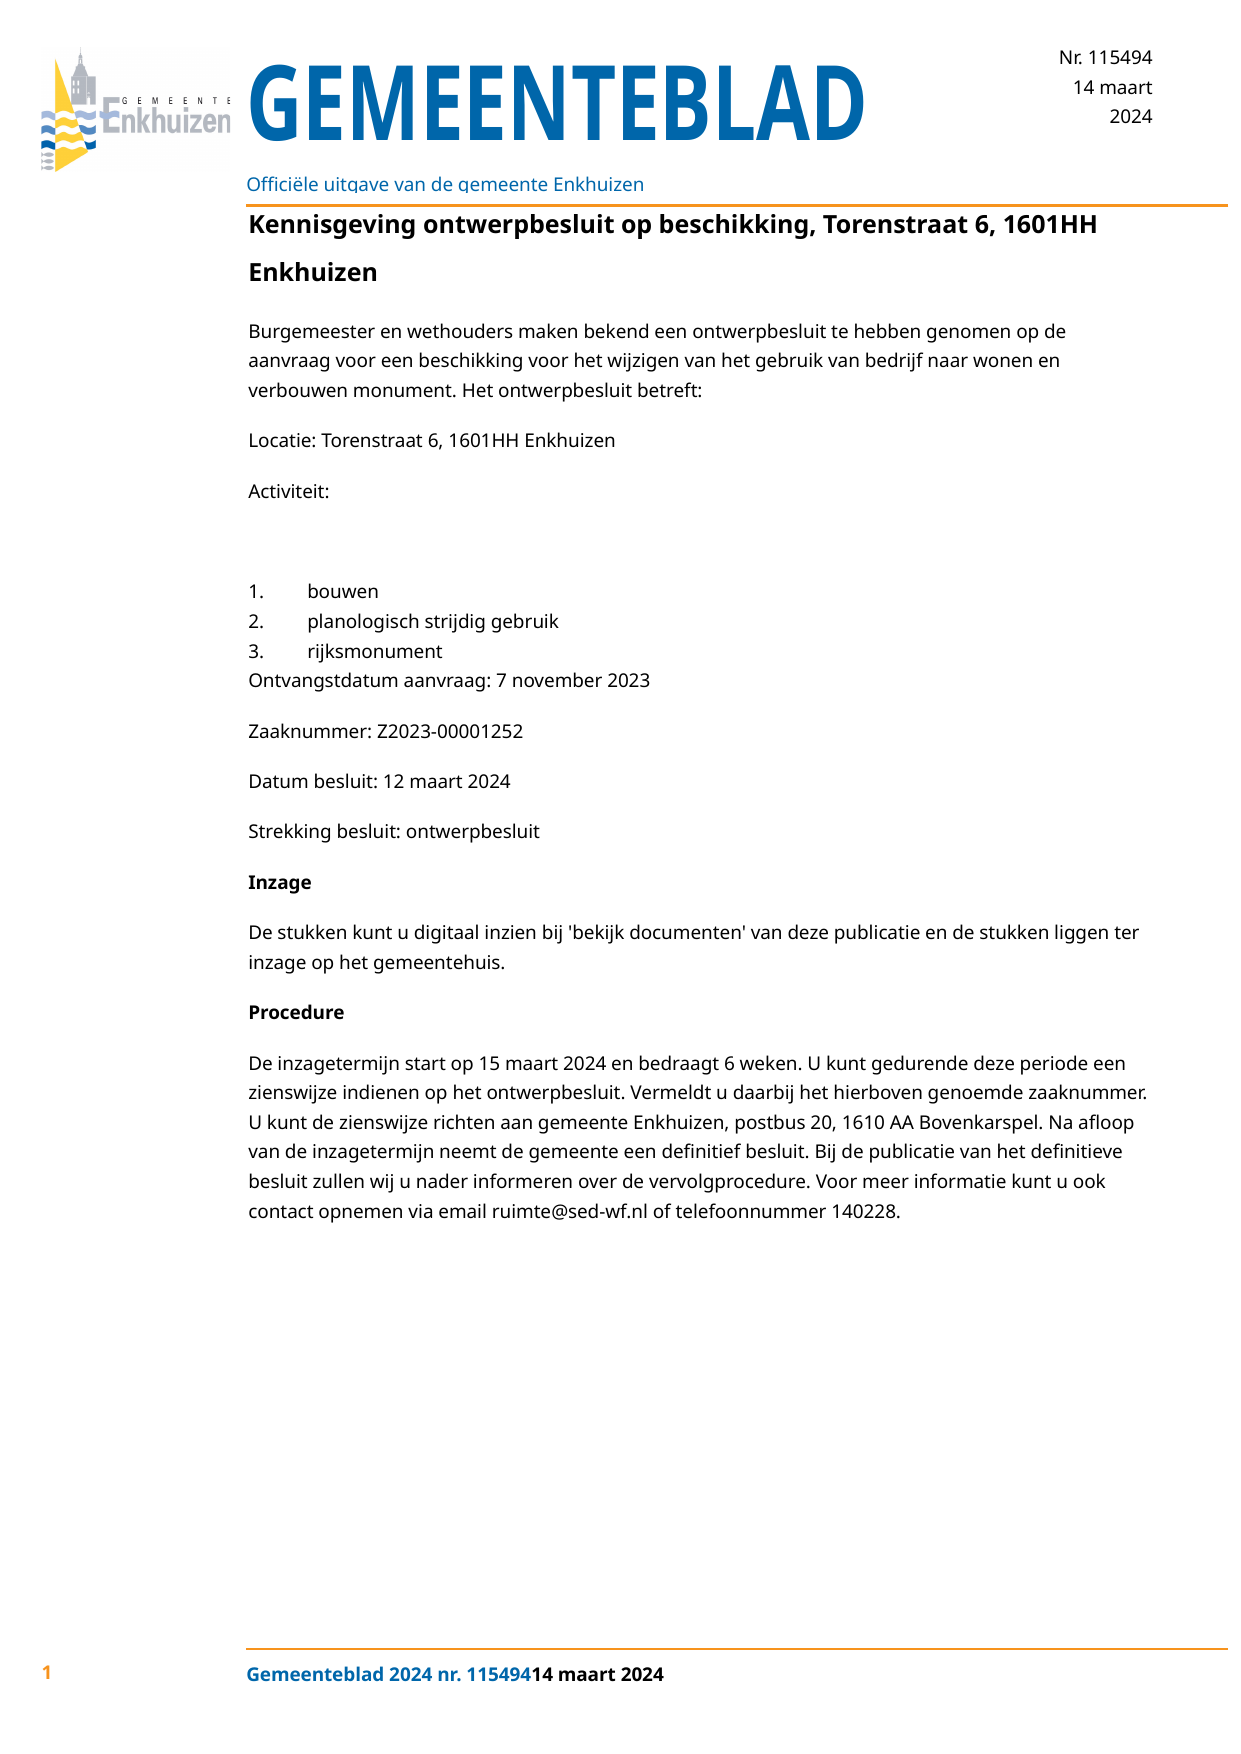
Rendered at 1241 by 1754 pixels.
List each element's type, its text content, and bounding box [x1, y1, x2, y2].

text Zaaknummer: Z2023-00001252 [248, 718, 1152, 744]
list bouwen [248, 579, 1152, 604]
text De inzagetermijn start op 15 maart 2024 en bedraagt 6 weken. U kunt gedurende deze periode een zienswijze indienen op het ontwerpbesluit. Vermeldt u daarbij het hierboven genoemde zaaknummer. U kunt de zienswijze richten aan gemeente Enkhuizen, postbus 20, 1610 AA Bovenkarspel. Na afloop van de inzagetermijn neemt de gemeente een definitief besluit. Bij de publicatie van het definitieve besluit zullen wij u nader informeren over de vervolgprocedure. Voor meer informatie kunt u ook contact opnemen via email ruimte@sed-wf.nl of telefoonnummer 140228. [248, 1050, 1152, 1224]
text Strekking besluit: ontwerpbesluit [248, 819, 1152, 844]
text De stukken kunt u digitaal inzien bij 'bekijk documenten' van deze publicatie en de stukken liggen ter inzage op het gemeentehuis. [248, 919, 1152, 975]
list planologisch strijdig gebruik [248, 608, 1152, 634]
text Activiteit: [248, 478, 1152, 504]
text Ontvangstdatum aanvraag: 7 november 2023 [248, 667, 1152, 693]
text Locatie: Torenstraat 6, 1601HH Enkhuizen [248, 427, 1152, 453]
text Procedure [248, 999, 1152, 1025]
picture [41, 47, 231, 172]
text Inzage [248, 869, 1152, 895]
text Datum besluit: 12 maart 2024 [248, 768, 1152, 794]
text Kennisgeving ontwerpbesluit op beschikking, Torenstraat 6, 1601HH Enkhuizen [248, 207, 1152, 288]
text Burgemeester en wethouders maken bekend een ontwerpbesluit te hebben genomen op de aanvraag voor een beschikking voor het wijzigen van het gebruik van bedrijf naar wonen en verbouwen monument. Het ontwerpbesluit betreft: [248, 318, 1152, 403]
list rijksmonument [248, 638, 1152, 664]
